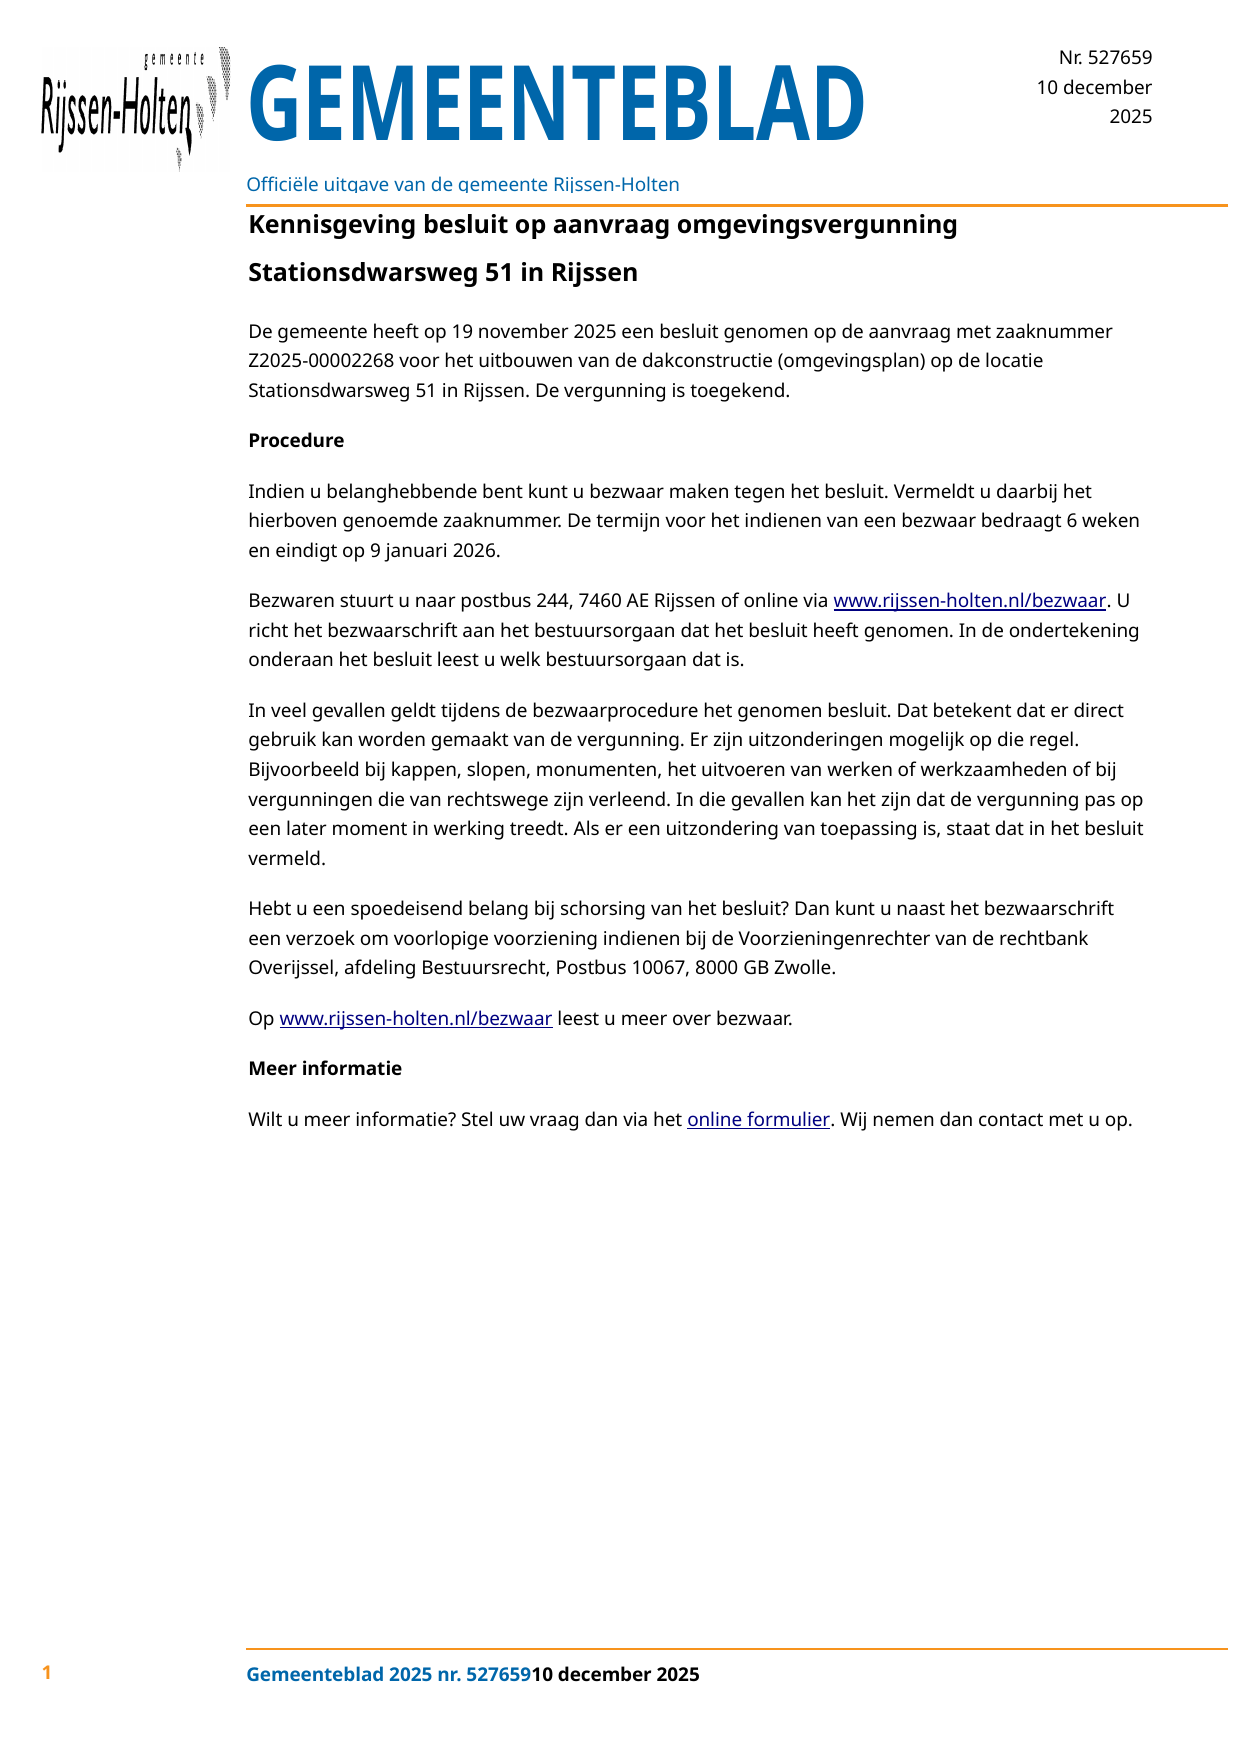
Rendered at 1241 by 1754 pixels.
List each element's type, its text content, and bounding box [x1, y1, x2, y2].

text Procedure [248, 427, 1152, 453]
text Indien u belanghebbende bent kunt u bezwaar maken tegen het besluit. Vermeldt u daarbij het hierboven genoemde zaaknummer. De termijn voor het indienen van een bezwaar bedraagt 6 weken en eindigt op 9 januari 2026. [248, 478, 1152, 563]
text In veel gevallen geldt tijdens de bezwaarprocedure het genomen besluit. Dat betekent dat er direct gebruik kan worden gemaakt van de vergunning. Er zijn uitzonderingen mogelijk op die regel. Bijvoorbeeld bij kappen, slopen, monumenten, het uitvoeren van werken of werkzaamheden of bij vergunningen die van rechtswege zijn verleend. In die gevallen kan het zijn dat de vergunning pas op een later moment in werking treedt. Als er een uitzondering van toepassing is, staat dat in het besluit vermeld. [248, 697, 1152, 871]
text Bezwaren stuurt u naar postbus 244, 7460 AE Rijssen of online via www.rijssen-holten.nl/bezwaar. U richt het bezwaarschrift aan het bestuursorgaan dat het besluit heeft genomen. In de ondertekening onderaan het besluit leest u welk bestuursorgaan dat is. [248, 587, 1152, 672]
text Kennisgeving besluit op aanvraag omgevingsvergunning Stationsdwarsweg 51 in Rijssen [248, 207, 1152, 288]
text Meer informatie [248, 1055, 1152, 1081]
text Hebt u een spoedeisend belang bij schorsing van het besluit? Dan kunt u naast het bezwaarschrift een verzoek om voorlopige voorziening indienen bij de Voorzieningenrechter van de rechtbank Overijssel, afdeling Bestuursrecht, Postbus 10067, 8000 GB Zwolle. [248, 895, 1152, 980]
text Wilt u meer informatie? Stel uw vraag dan via het online formulier. Wij nemen dan contact met u op. [248, 1106, 1152, 1132]
text De gemeente heeft op 19 november 2025 een besluit genomen op de aanvraag met zaaknummer Z2025-00002268 voor het uitbouwen van de dakconstructie (omgevingsplan) op de locatie Stationsdwarsweg 51 in Rijssen. De vergunning is toegekend. [248, 318, 1152, 403]
picture [41, 47, 231, 172]
text Op www.rijssen-holten.nl/bezwaar leest u meer over bezwaar. [248, 1005, 1152, 1031]
